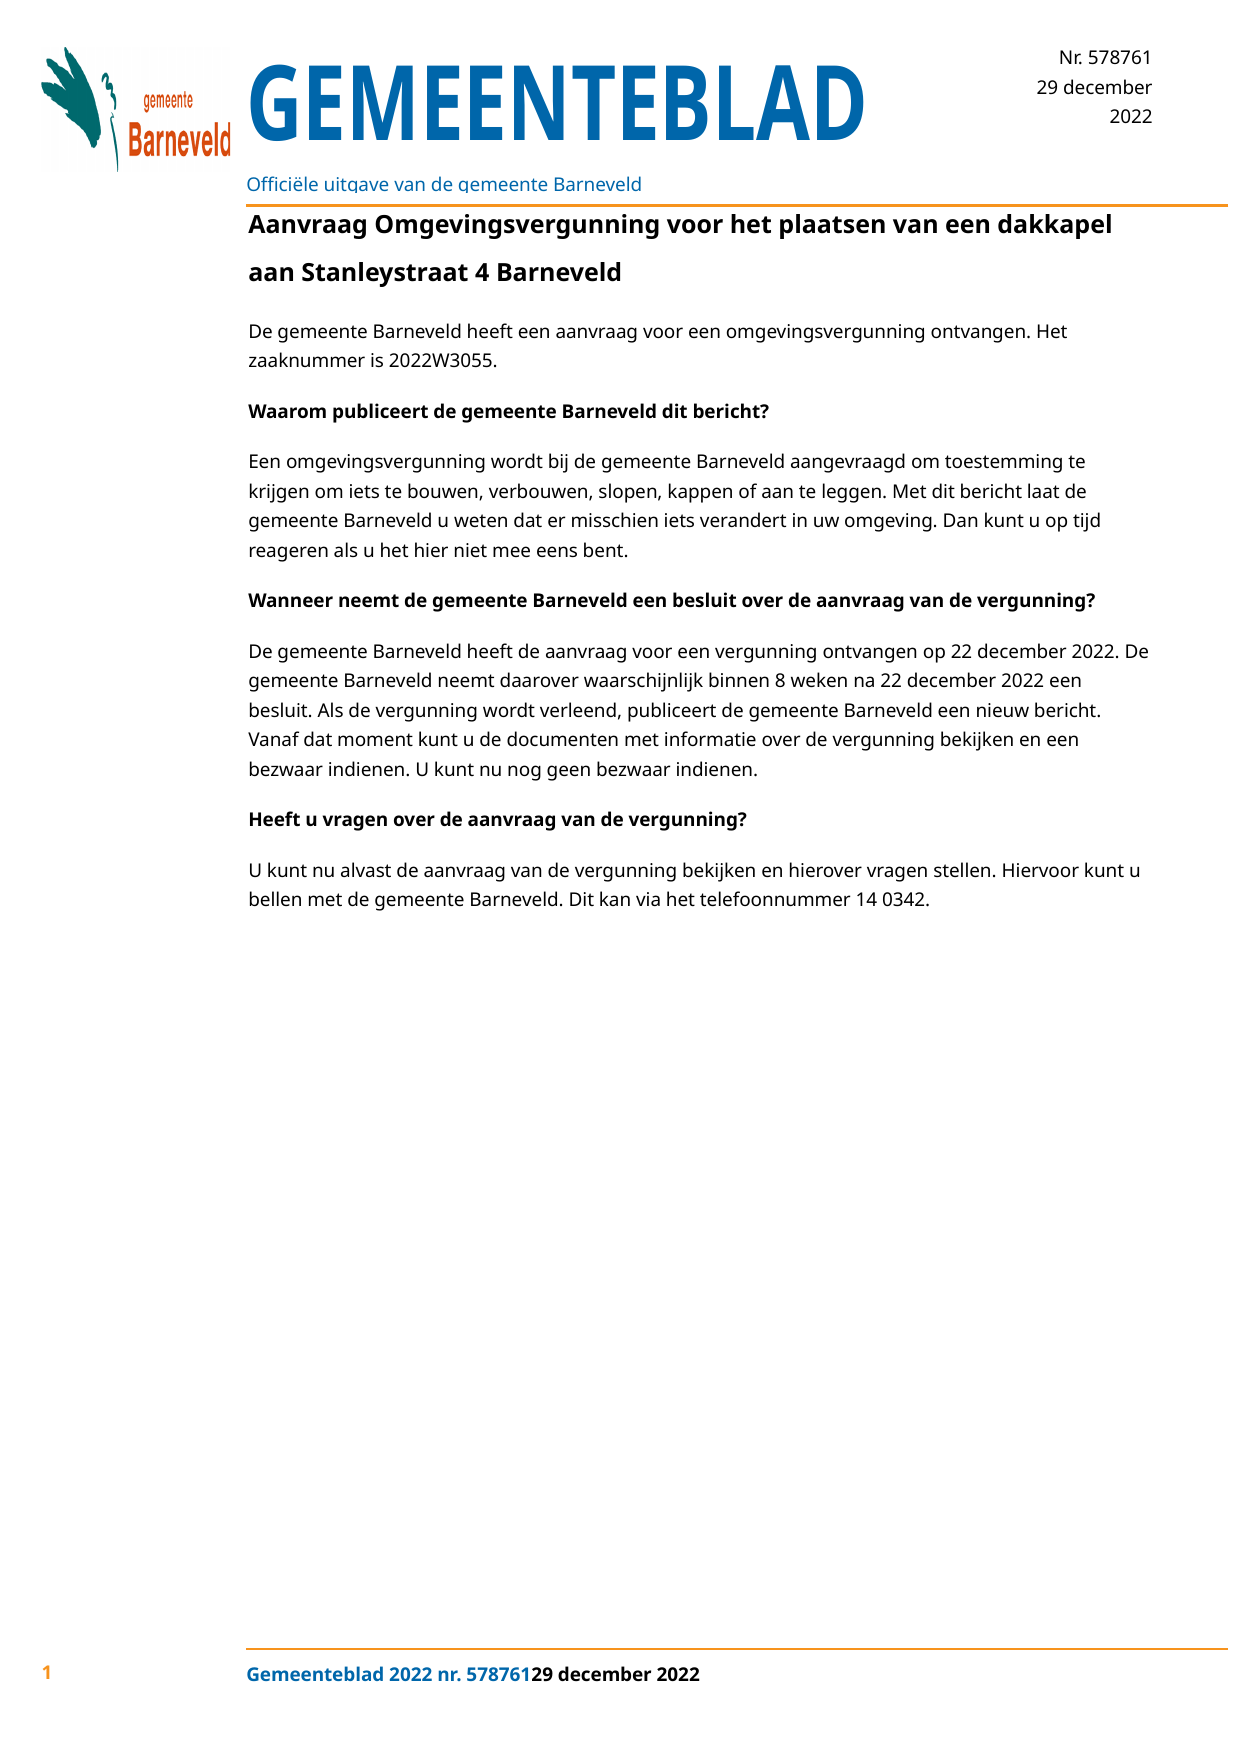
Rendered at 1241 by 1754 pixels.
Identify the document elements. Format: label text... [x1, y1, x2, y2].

picture [41, 47, 231, 172]
text Wanneer neemt de gemeente Barneveld een besluit over de aanvraag van de vergunning? [248, 587, 1152, 613]
text U kunt nu alvast de aanvraag van de vergunning bekijken en hierover vragen stellen. Hiervoor kunt u bellen met de gemeente Barneveld. Dit kan via het telefoonnummer 14 0342. [248, 857, 1152, 912]
text Waarom publiceert de gemeente Barneveld dit bericht? [248, 398, 1152, 424]
text De gemeente Barneveld heeft een aanvraag voor een omgevingsvergunning ontvangen. Het zaaknummer is 2022W3055. [248, 318, 1152, 373]
text Heeft u vragen over de aanvraag van de vergunning? [248, 807, 1152, 832]
text Aanvraag Omgevingsvergunning voor het plaatsen van een dakkapel aan Stanleystraat 4 Barneveld [248, 207, 1152, 288]
text De gemeente Barneveld heeft de aanvraag voor een vergunning ontvangen op 22 december 2022. De gemeente Barneveld neemt daarover waarschijnlijk binnen 8 weken na 22 december 2022 een besluit. Als de vergunning wordt verleend, publiceert de gemeente Barneveld een nieuw bericht. Vanaf dat moment kunt u de documenten met informatie over de vergunning bekijken en een bezwaar indienen. U kunt nu nog geen bezwaar indienen. [248, 638, 1152, 782]
text Een omgevingsvergunning wordt bij de gemeente Barneveld aangevraagd om toestemming te krijgen om iets te bouwen, verbouwen, slopen, kappen of aan te leggen. Met dit bericht laat de gemeente Barneveld u weten dat er misschien iets verandert in uw omgeving. Dan kunt u op tijd reageren als u het hier niet mee eens bent. [248, 448, 1152, 563]
